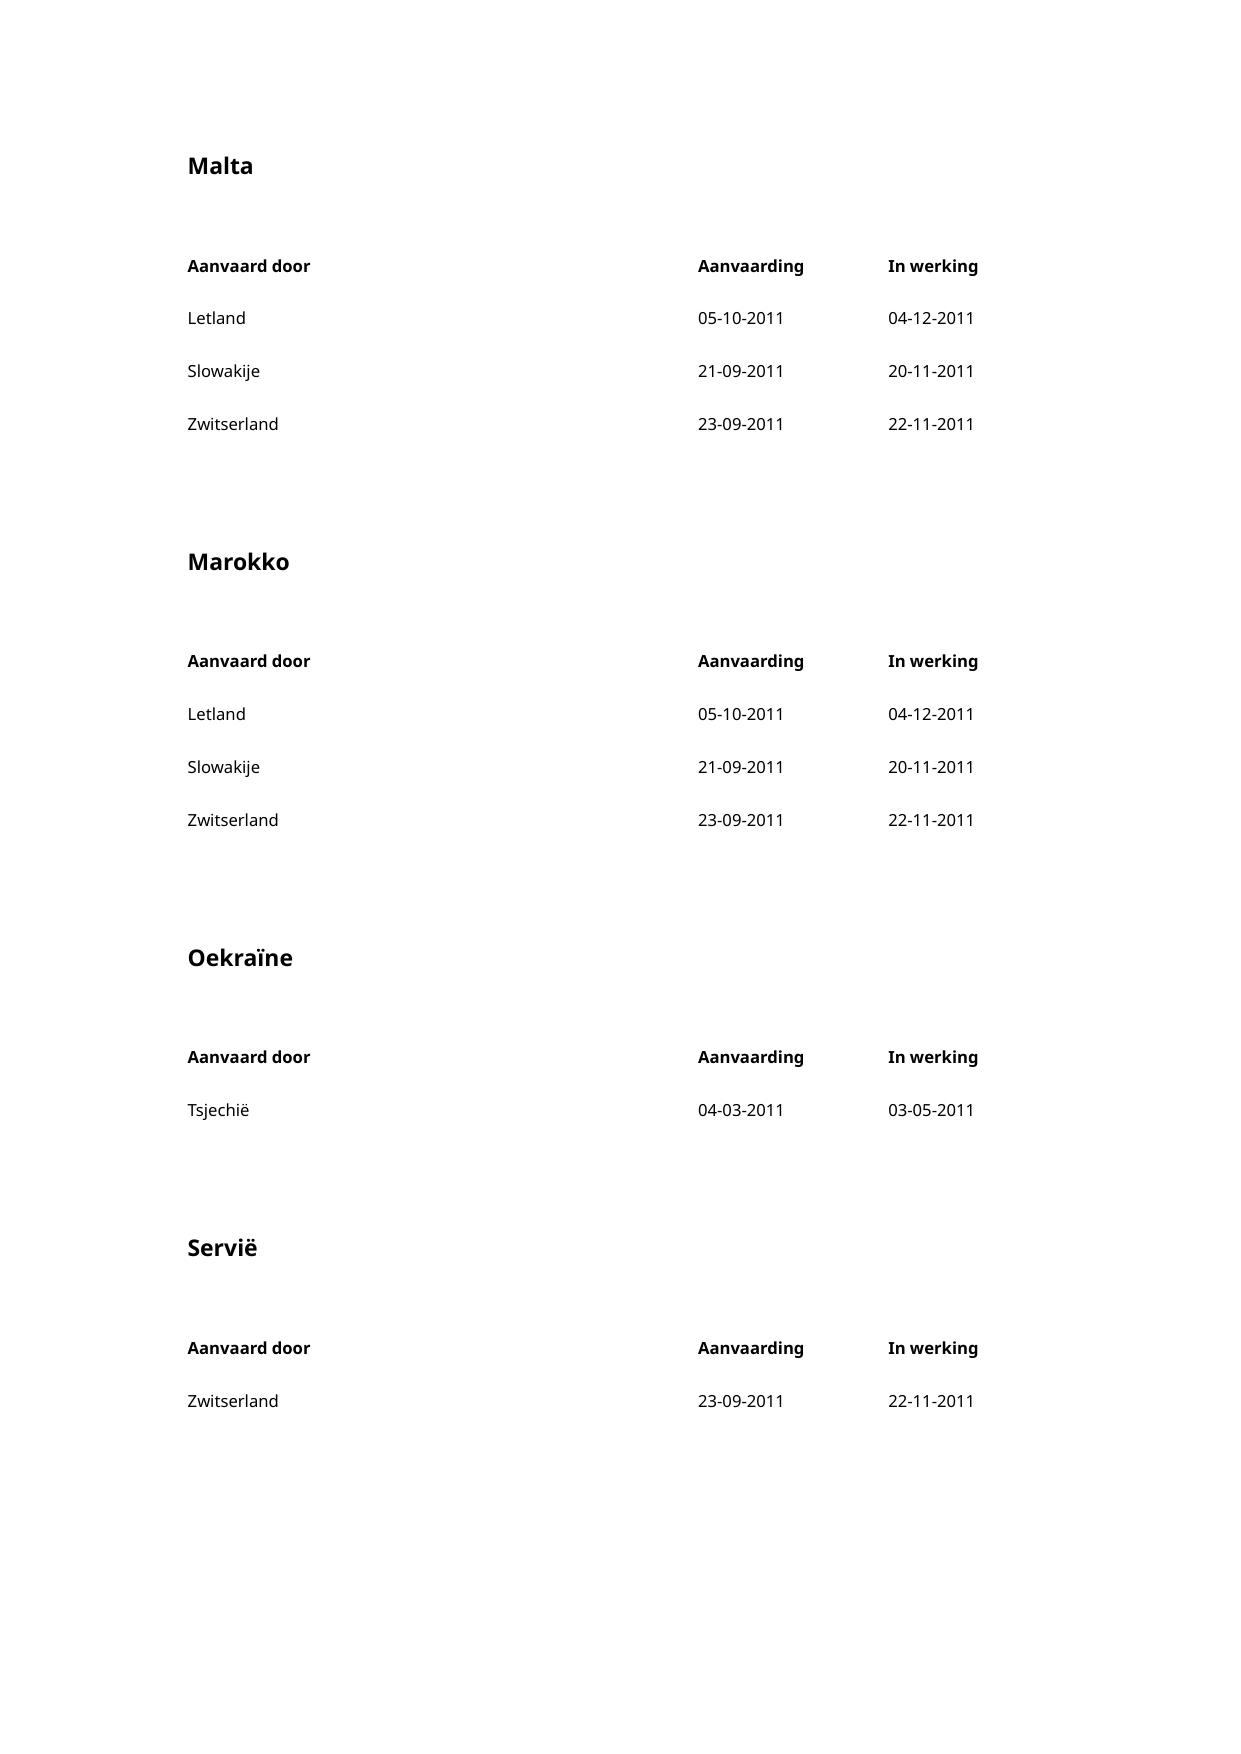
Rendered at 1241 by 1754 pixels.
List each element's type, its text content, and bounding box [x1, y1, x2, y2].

table_cell 20-11-2011 [888, 756, 1053, 808]
table_cell 23-09-2011 [698, 1389, 888, 1442]
table_header Aanvaarding [698, 1046, 888, 1099]
table_cell 05-10-2011 [698, 703, 888, 756]
table_cell Letland [188, 703, 698, 756]
table_cell 20-11-2011 [888, 360, 1053, 412]
table_header In werking [888, 1337, 1053, 1389]
subtitle Malta [187, 150, 1053, 181]
table_header In werking [888, 254, 1053, 307]
table_cell 22-11-2011 [888, 1389, 1053, 1442]
table_cell Zwitserland [188, 412, 698, 465]
table_cell 04-12-2011 [888, 307, 1053, 359]
table_header Aanvaarding [698, 254, 888, 307]
table_header Aanvaard door [188, 254, 698, 307]
table_cell 21-09-2011 [698, 756, 888, 808]
table_cell 21-09-2011 [698, 360, 888, 412]
table_cell Letland [188, 307, 698, 359]
table_cell 05-10-2011 [698, 307, 888, 359]
table_header Aanvaarding [698, 650, 888, 703]
table_header In werking [888, 650, 1053, 703]
table_cell Zwitserland [188, 1389, 698, 1442]
subtitle Marokko [187, 546, 1053, 577]
table_header Aanvaard door [188, 1046, 698, 1099]
table_header Aanvaarding [698, 1337, 888, 1389]
table_cell 23-09-2011 [698, 412, 888, 465]
subtitle Servië [187, 1232, 1053, 1264]
table_header In werking [888, 1046, 1053, 1099]
table_cell Tsjechië [188, 1099, 698, 1151]
table_cell 03-05-2011 [888, 1099, 1053, 1151]
table_header Aanvaard door [188, 650, 698, 703]
table_cell 22-11-2011 [888, 412, 1053, 465]
subtitle Oekraïne [187, 942, 1053, 973]
table_cell 04-12-2011 [888, 703, 1053, 756]
table_cell Zwitserland [188, 808, 698, 861]
table_cell 04-03-2011 [698, 1099, 888, 1151]
table_cell 23-09-2011 [698, 808, 888, 861]
table_cell 22-11-2011 [888, 808, 1053, 861]
table_header Aanvaard door [188, 1337, 698, 1389]
table_cell Slowakije [188, 756, 698, 808]
table_cell Slowakije [188, 360, 698, 412]
